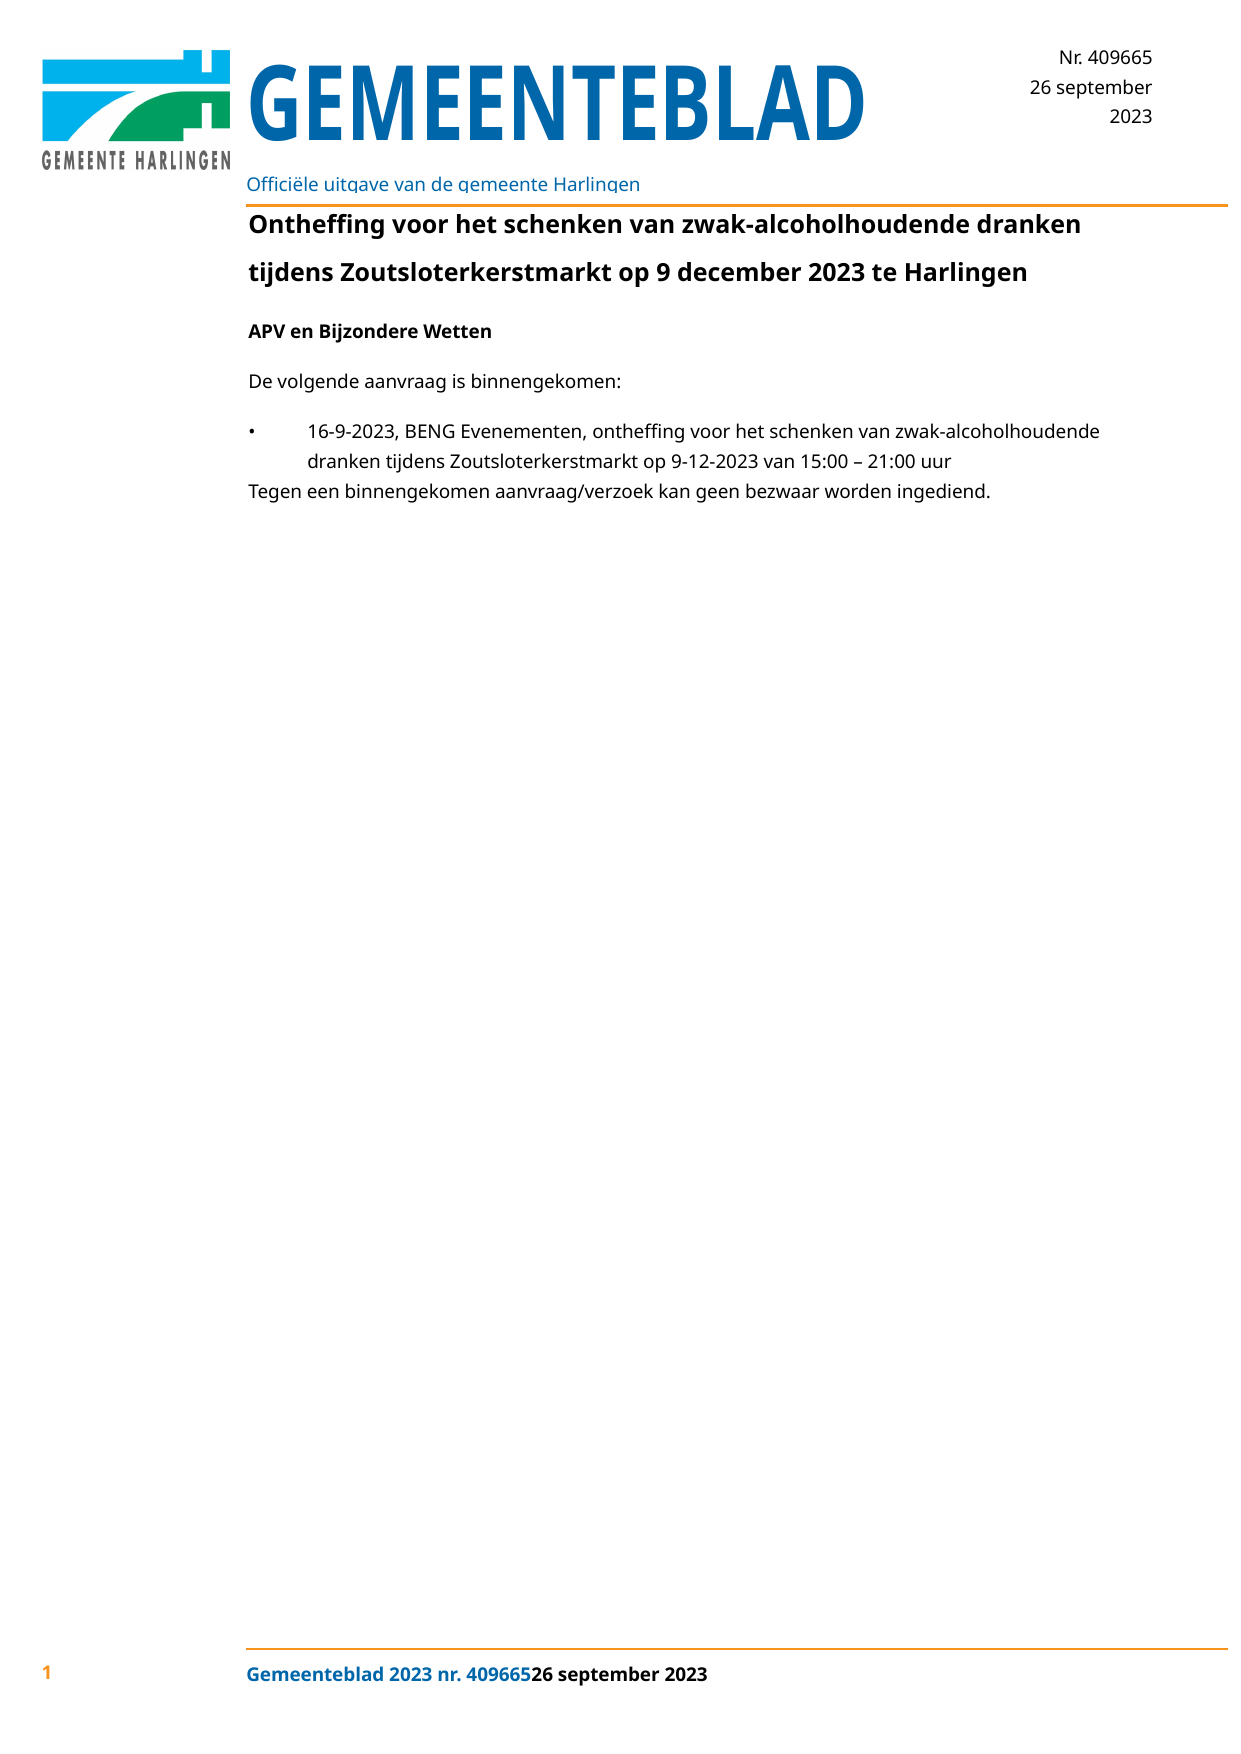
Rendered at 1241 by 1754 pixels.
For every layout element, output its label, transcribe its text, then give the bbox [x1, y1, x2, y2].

text Ontheffing voor het schenken van zwak-alcoholhoudende dranken tijdens Zoutsloterkerstmarkt op 9 december 2023 te Harlingen [248, 207, 1152, 288]
text APV en Bijzondere Wetten [248, 318, 1152, 344]
text De volgende aanvraag is binnengekomen: [248, 368, 1152, 394]
list 16-9-2023, BENG Evenementen, ontheffing voor het schenken van zwak-alcoholhoudende dranken tijdens Zoutsloterkerstmarkt op 9-12-2023 van 15:00 – 21:00 uur [248, 419, 1152, 474]
picture [41, 47, 231, 172]
text Tegen een binnengekomen aanvraag/verzoek kan geen bezwaar worden ingediend. [248, 478, 1152, 504]
